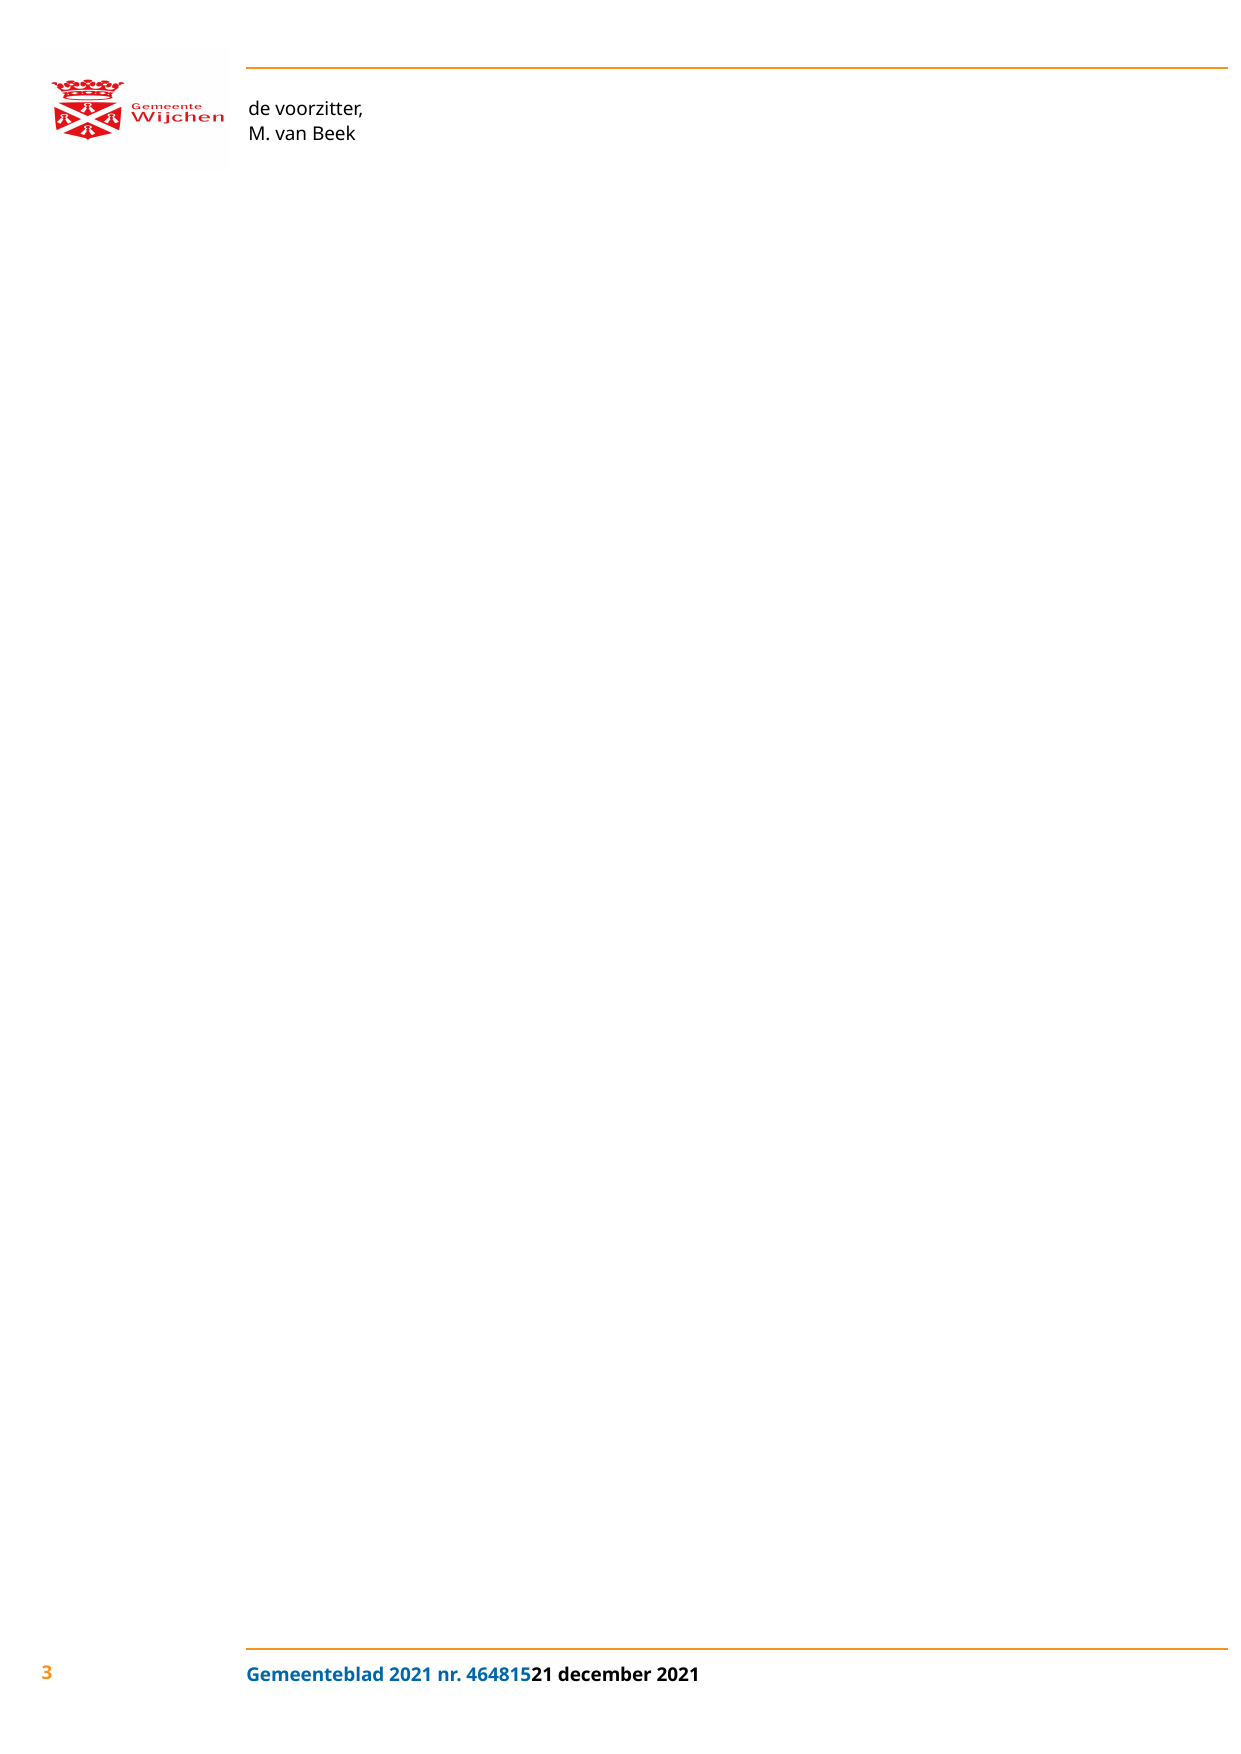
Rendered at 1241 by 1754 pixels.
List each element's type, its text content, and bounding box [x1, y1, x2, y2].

picture [41, 47, 231, 172]
text de voorzitter, [248, 95, 1152, 121]
text M. van Beek [248, 121, 1152, 146]
